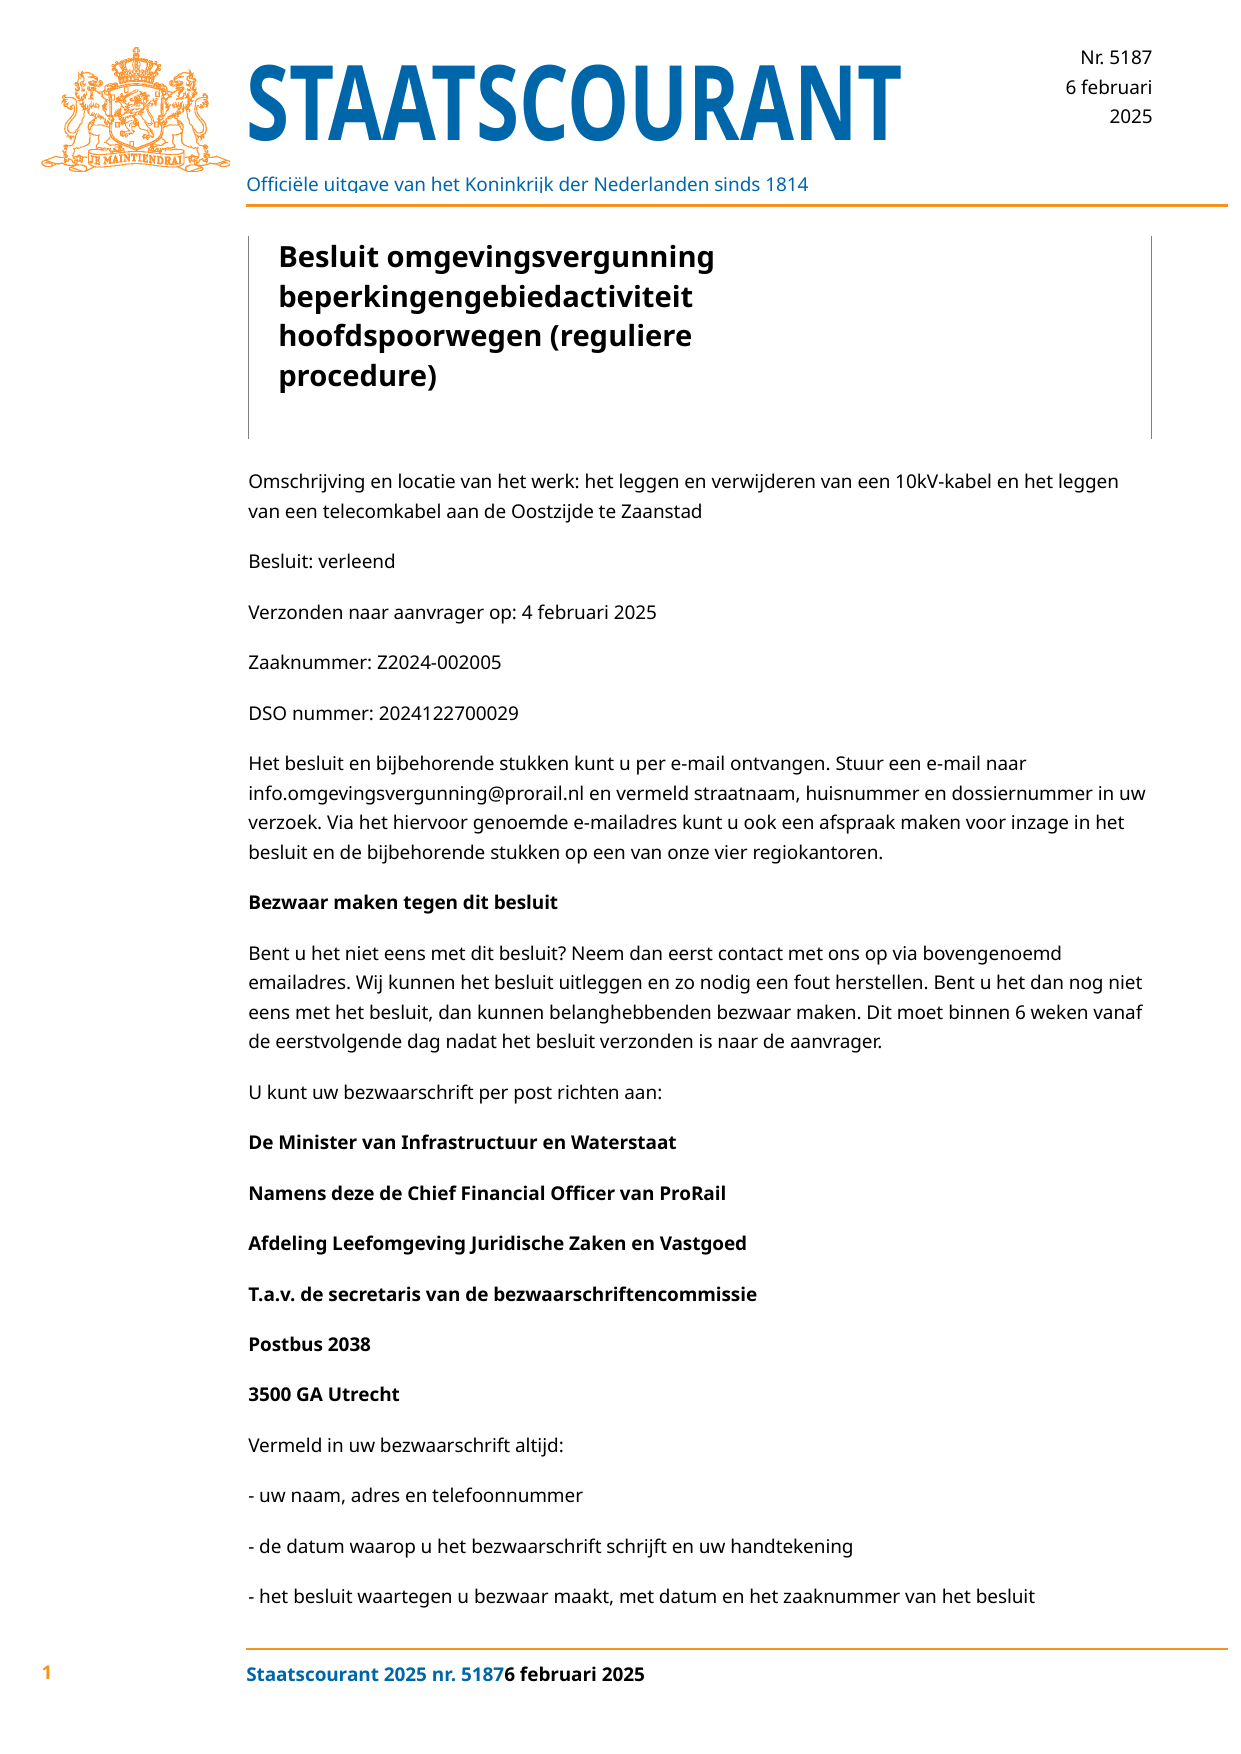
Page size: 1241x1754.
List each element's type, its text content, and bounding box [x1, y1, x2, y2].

text Vermeld in uw bezwaarschrift altijd: [248, 1432, 1152, 1458]
text - uw naam, adres en telefoonnummer [248, 1482, 1152, 1508]
table_header [1090, 236, 1151, 413]
text Bent u het niet eens met dit besluit? Neem dan eerst contact met ons op via bovengenoemd emailadres. Wij kunnen het besluit uitleggen en zo nodig een fout herstellen. Bent u het dan nog niet eens met het besluit, dan kunnen belanghebbenden bezwaar maken. Dit moet binnen 6 weken vanaf de eerstvolgende dag nadat het besluit verzonden is naar de aanvrager. [248, 940, 1152, 1054]
text DSO nummer: 2024122700029 [248, 700, 1152, 726]
picture [41, 47, 231, 172]
text - het besluit waartegen u bezwaar maakt, met datum en het zaaknummer van het besluit [248, 1583, 1152, 1609]
picture [912, 236, 1090, 414]
table_header [850, 236, 912, 413]
table_header [850, 414, 1151, 439]
text Omschrijving en locatie van het werk: het leggen en verwijderen van een 10kV-kabel en het leggen van een telecomkabel aan de Oostzijde te Zaanstad [248, 469, 1152, 524]
table_header Besluit omgevingsvergunning beperkingengebiedactiviteit hoofdspoorwegen (reguliere procedure) [249, 236, 850, 439]
text Bezwaar maken tegen dit besluit [248, 889, 1152, 915]
text T.a.v. de secretaris van de bezwaarschriftencommissie [248, 1281, 1152, 1306]
text U kunt uw bezwaarschrift per post richten aan: [248, 1079, 1152, 1105]
text Besluit: verleend [248, 549, 1152, 574]
text Namens deze de Chief Financial Officer van ProRail [248, 1180, 1152, 1206]
text De Minister van Infrastructuur en Waterstaat [248, 1129, 1152, 1155]
text Postbus 2038 [248, 1331, 1152, 1357]
text Afdeling Leefomgeving Juridische Zaken en Vastgoed [248, 1230, 1152, 1256]
text 3500 GA Utrecht [248, 1382, 1152, 1407]
text - de datum waarop u het bezwaarschrift schrijft en uw handtekening [248, 1533, 1152, 1558]
text Zaaknummer: Z2024-002005 [248, 649, 1152, 675]
text Verzonden naar aanvrager op: 4 februari 2025 [248, 599, 1152, 625]
text Het besluit en bijbehorende stukken kunt u per e-mail ontvangen. Stuur een e-mail naar info.omgevingsvergunning@prorail.nl en vermeld straatnaam, huisnummer en dossiernummer in uw verzoek. Via het hiervoor genoemde e-mailadres kunt u ook een afspraak maken voor inzage in het besluit en de bijbehorende stukken op een van onze vier regiokantoren. [248, 750, 1152, 865]
